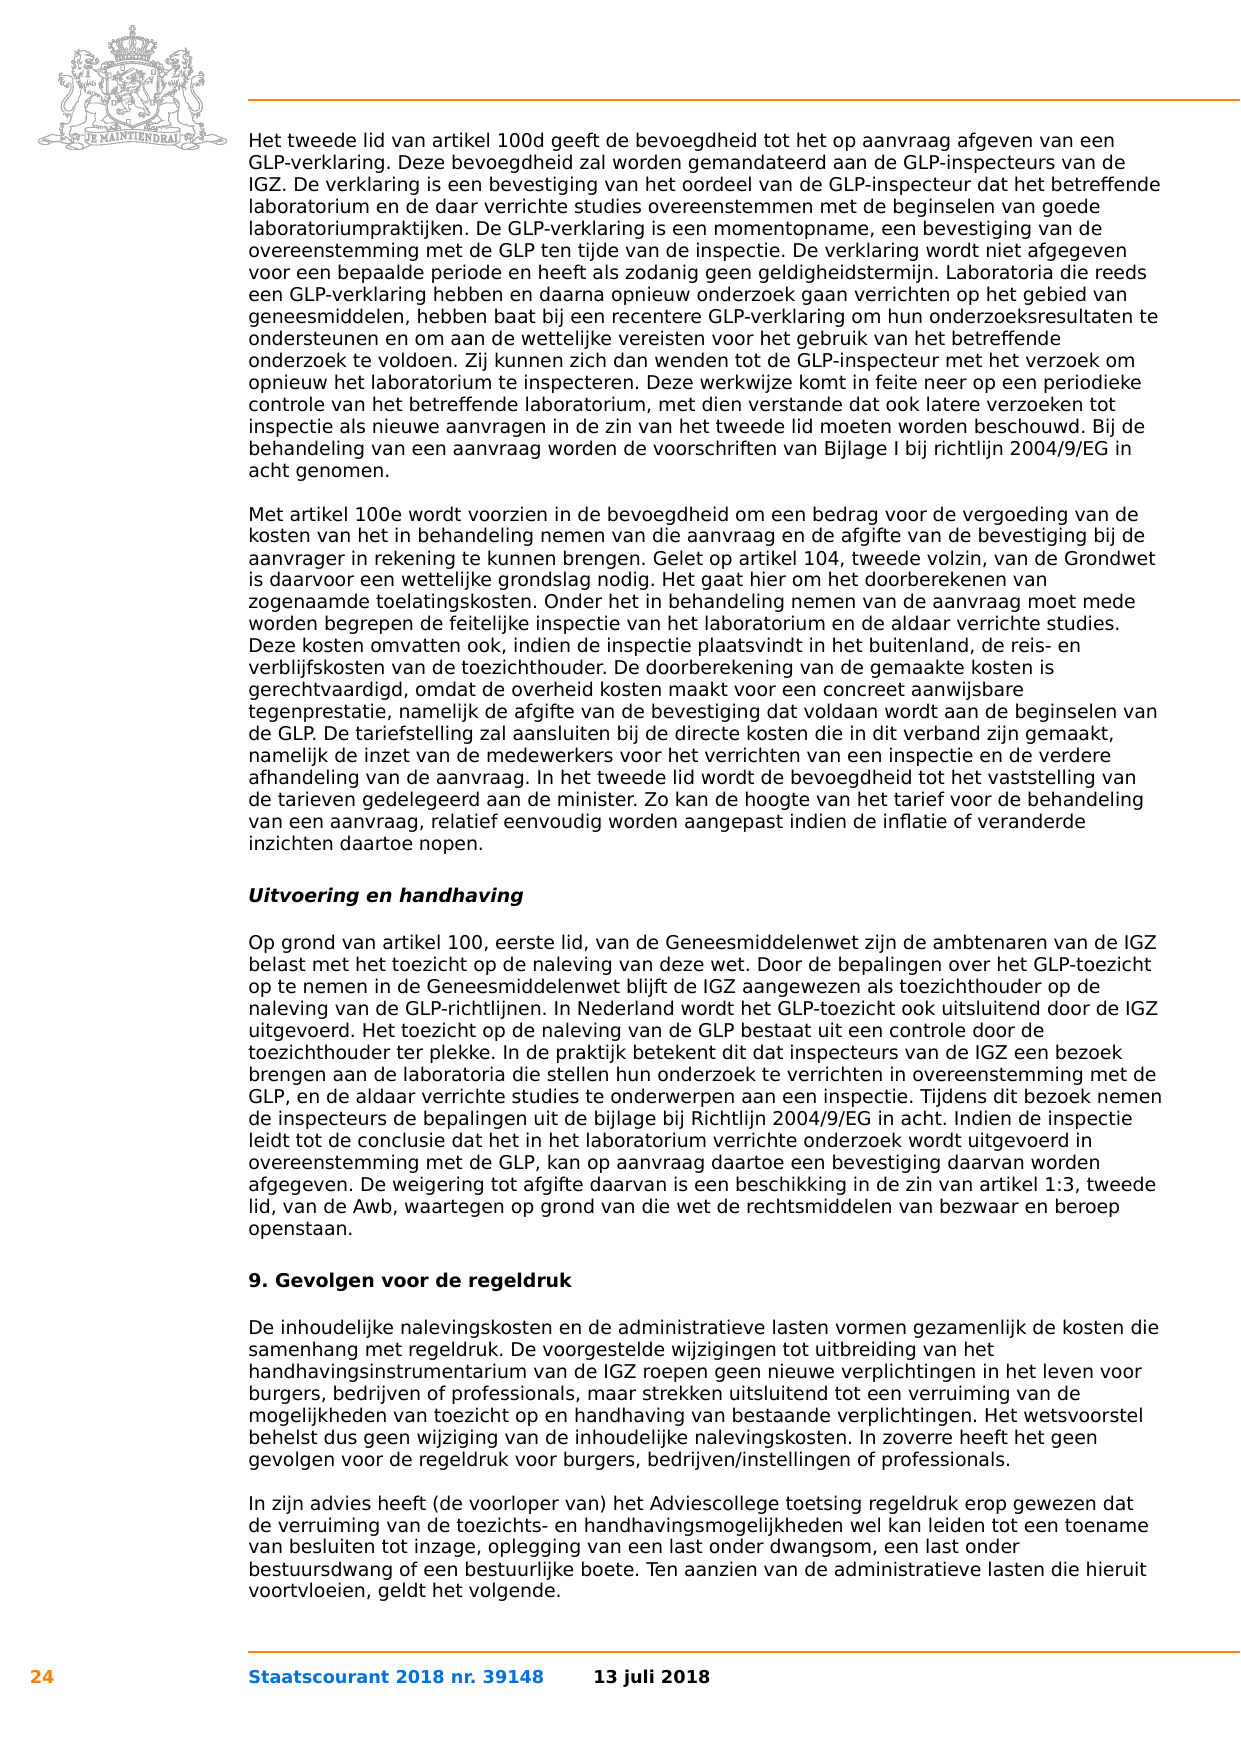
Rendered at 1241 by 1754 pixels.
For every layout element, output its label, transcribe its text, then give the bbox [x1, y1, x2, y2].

text In zijn advies heeft (de voorloper van) het Adviescollege toetsing regeldruk erop gewezen dat de verruiming van de toezichts- en handhavingsmogelijkheden wel kan leiden tot een toename van besluiten tot inzage, oplegging van een last onder dwangsom, een last onder bestuursdwang of een bestuurlijke boete. Ten aanzien van de administratieve lasten die hieruit voortvloeien, geldt het volgende. [248, 1492, 1163, 1602]
subtitle 9. Gevolgen voor de regeldruk [248, 1270, 1163, 1292]
text Met artikel 100e wordt voorzien in de bevoegdheid om een bedrag voor de vergoeding van de kosten van het in behandeling nemen van die aanvraag en de afgifte van de bevestiging bij de aanvrager in rekening te kunnen brengen. Gelet op artikel 104, tweede volzin, van de Grondwet is daarvoor een wettelijke grondslag nodig. Het gaat hier om het doorberekenen van zogenaamde toelatingskosten. Onder het in behandeling nemen van de aanvraag moet mede worden begrepen de feitelijke inspectie van het laboratorium en de aldaar verrichte studies. Deze kosten omvatten ook, indien de inspectie plaatsvindt in het buitenland, de reis- en verblijfskosten van de toezichthouder. De doorberekening van de gemaakte kosten is gerechtvaardigd, omdat de overheid kosten maakt voor een concreet aanwijsbare tegenprestatie, namelijk de afgifte van de bevestiging dat voldaan wordt aan de beginselen van de GLP. De tariefstelling zal aansluiten bij de directe kosten die in dit verband zijn gemaakt, namelijk de inzet van de medewerkers voor het verrichten van een inspectie en de verdere afhandeling van de aanvraag. In het tweede lid wordt de bevoegdheid tot het vaststelling van de tarieven gedelegeerd aan de minister. Zo kan de hoogte van het tarief voor de behandeling van een aanvraag, relatief eenvoudig worden aangepast indien de inflatie of veranderde inzichten daartoe nopen. [248, 503, 1163, 855]
text De inhoudelijke nalevingskosten en de administratieve lasten vormen gezamenlijk de kosten die samenhang met regeldruk. De voorgestelde wijzigingen tot uitbreiding van het handhavingsinstrumentarium van de IGZ roepen geen nieuwe verplichtingen in het leven voor burgers, bedrijven of professionals, maar strekken uitsluitend tot een verruiming van de mogelijkheden van toezicht op en handhaving van bestaande verplichtingen. Het wetsvoorstel behelst dus geen wijziging van de inhoudelijke nalevingskosten. In zoverre heeft het geen gevolgen voor de regeldruk voor burgers, bedrijven/instellingen of professionals. [248, 1317, 1163, 1471]
text Op grond van artikel 100, eerste lid, van de Geneesmiddelenwet zijn de ambtenaren van de IGZ belast met het toezicht op de naleving van deze wet. Door de bepalingen over het GLP-toezicht op te nemen in de Geneesmiddelenwet blijft de IGZ aangewezen als toezichthouder op de naleving van de GLP-richtlijnen. In Nederland wordt het GLP-toezicht ook uitsluitend door de IGZ uitgevoerd. Het toezicht op de naleving van de GLP bestaat uit een controle door de toezichthouder ter plekke. In de praktijk betekent dit dat inspecteurs van de IGZ een bezoek brengen aan de laboratoria die stellen hun onderzoek te verrichten in overeenstemming met de GLP, en de aldaar verrichte studies te onderwerpen aan een inspectie. Tijdens dit bezoek nemen de inspecteurs de bepalingen uit de bijlage bij Richtlijn 2004/9/EG in acht. Indien de inspectie leidt tot de conclusie dat het in het laboratorium verrichte onderzoek wordt uitgevoerd in overeenstemming met de GLP, kan op aanvraag daartoe een bevestiging daarvan worden afgegeven. De weigering tot afgifte daarvan is een beschikking in de zin van artikel 1:3, tweede lid, van de Awb, waartegen op grond van die wet de rechtsmiddelen van bezwaar en beroep openstaan. [248, 932, 1163, 1240]
subtitle Uitvoering en handhaving [248, 885, 1163, 907]
picture [38, 25, 227, 150]
text Het tweede lid van artikel 100d geeft de bevoegdheid tot het op aanvraag afgeven van een GLP-verklaring. Deze bevoegdheid zal worden gemandateerd aan de GLP-inspecteurs van de IGZ. De verklaring is een bevestiging van het oordeel van de GLP-inspecteur dat het betreffende laboratorium en de daar verrichte studies overeenstemmen met de beginselen van goede laboratoriumpraktijken. De GLP-verklaring is een momentopname, een bevestiging van de overeenstemming met de GLP ten tijde van de inspectie. De verklaring wordt niet afgegeven voor een bepaalde periode en heeft als zodanig geen geldigheidstermijn. Laboratoria die reeds een GLP-verklaring hebben en daarna opnieuw onderzoek gaan verrichten op het gebied van geneesmiddelen, hebben baat bij een recentere GLP-verklaring om hun onderzoeksresultaten te ondersteunen en om aan de wettelijke vereisten voor het gebruik van het betreffende onderzoek te voldoen. Zij kunnen zich dan wenden tot de GLP-inspecteur met het verzoek om opnieuw het laboratorium te inspecteren. Deze werkwijze komt in feite neer op een periodieke controle van het betreffende laboratorium, met dien verstande dat ook latere verzoeken tot inspectie als nieuwe aanvragen in de zin van het tweede lid moeten worden beschouwd. Bij de behandeling van een aanvraag worden de voorschriften van Bijlage I bij richtlijn 2004/9/EG in acht genomen. [248, 130, 1163, 482]
